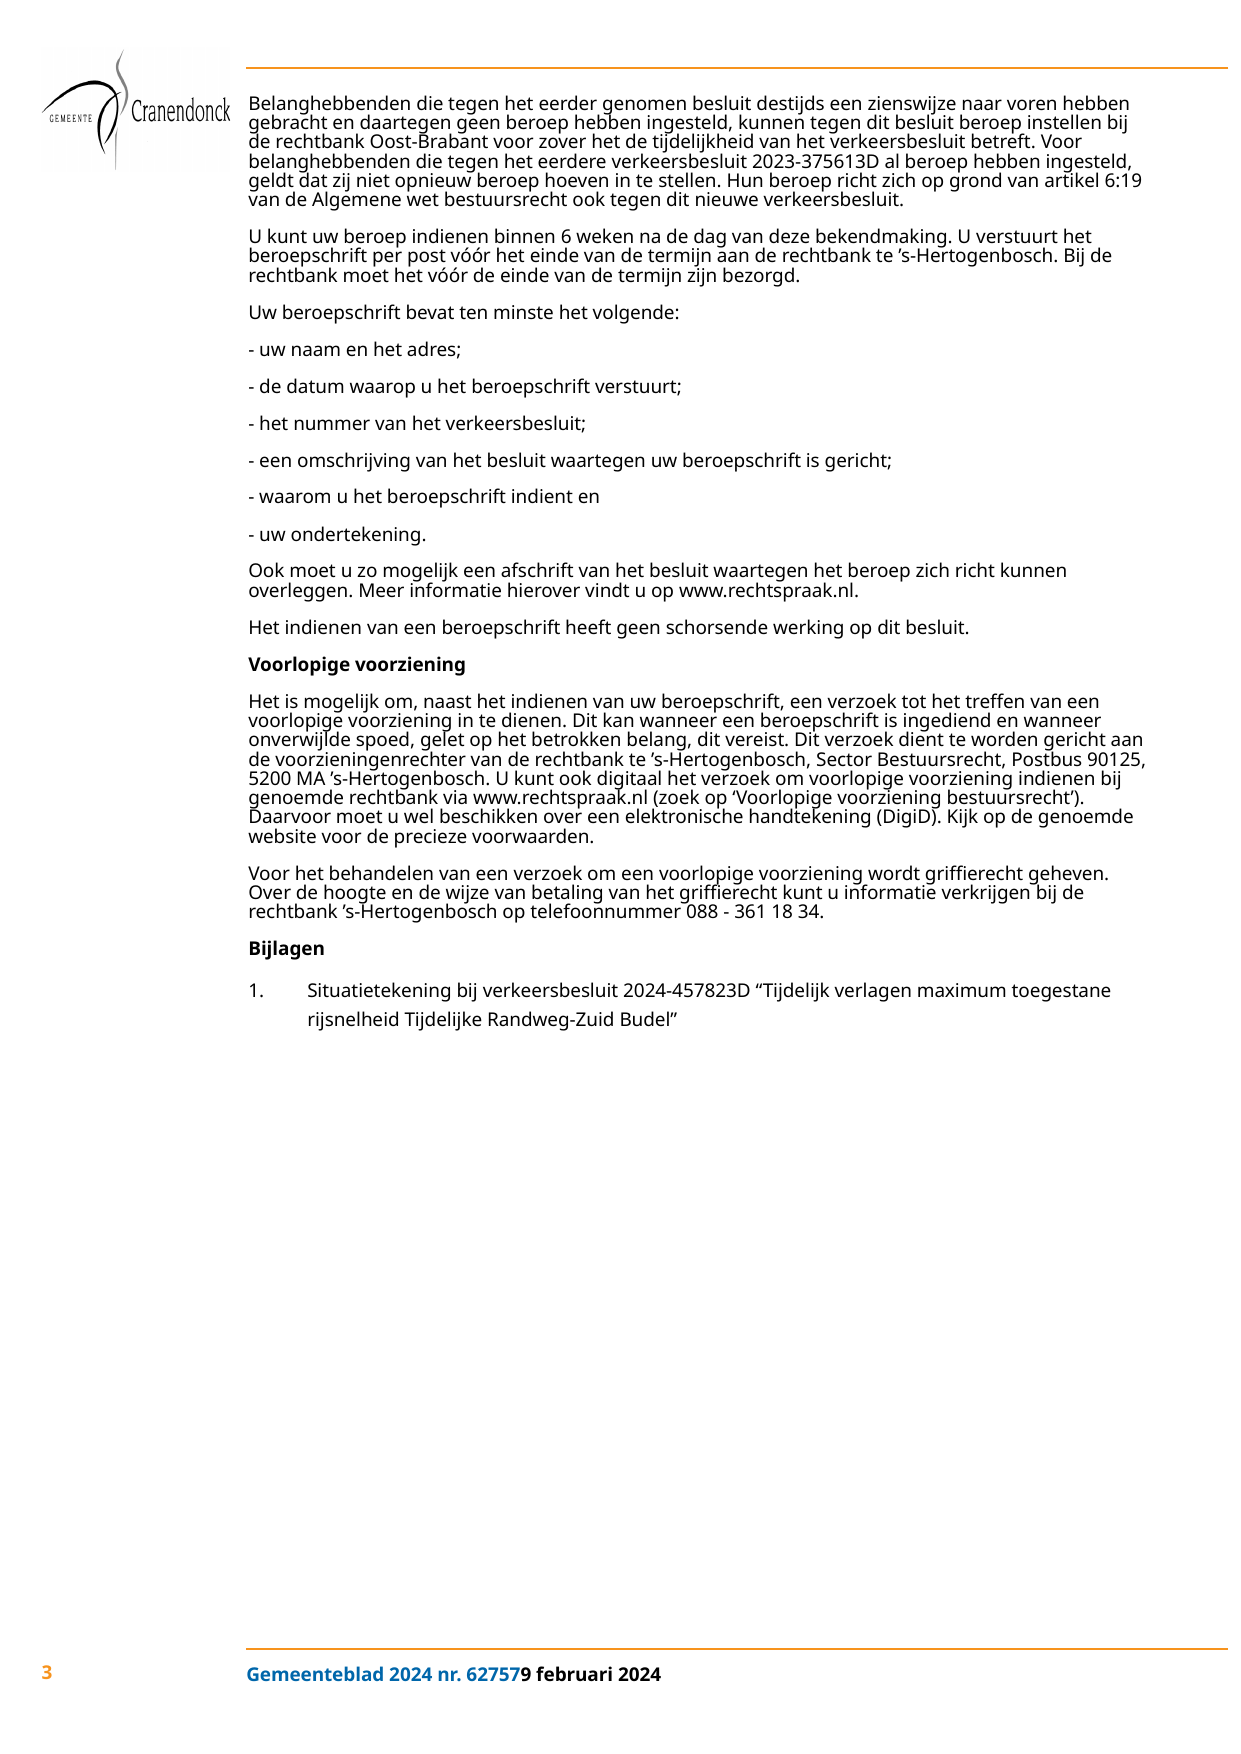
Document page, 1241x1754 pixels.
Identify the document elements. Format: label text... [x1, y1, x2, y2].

text - de datum waarop u het beroepschrift verstuurt; [248, 378, 1152, 397]
text - waarom u het beroepschrift indient en [248, 488, 1152, 508]
list Situatietekening bij verkeersbesluit 2024-457823D “Tijdelijk verlagen maximum toegestane rijsnelheid Tijdelijke Randweg-Zuid Budel” [248, 977, 1152, 1032]
text - een omschrijving van het besluit waartegen uw beroepschrift is gericht; [248, 452, 1152, 471]
text - het nummer van het verkeersbesluit; [248, 414, 1152, 434]
text Voor het behandelen van een verzoek om een voorlopige voorziening wordt griffierecht geheven. Over de hoogte en de wijze van betaling van het griffierecht kunt u informatie verkrijgen bij de rechtbank ’s-Hertogenbosch op telefoonnummer 088 - 361 18 34. [248, 864, 1152, 922]
text Het indienen van een beroepschrift heeft geen schorsende werking op dit besluit. [248, 619, 1152, 638]
text Bijlagen [248, 940, 1152, 959]
text - uw ondertekening. [248, 526, 1152, 545]
text Voorlopige voorziening [248, 656, 1152, 675]
text Belanghebbenden die tegen het eerder genomen besluit destijds een zienswijze naar voren hebben gebracht en daartegen geen beroep hebben ingesteld, kunnen tegen dit besluit beroep instellen bij de rechtbank Oost-Brabant voor zover het de tijdelijkheid van het verkeersbesluit betreft. Voor belanghebbenden die tegen het eerdere verkeersbesluit 2023-375613D al beroep hebben ingesteld, geldt dat zij niet opnieuw beroep hoeven in te stellen. Hun beroep richt zich op grond van artikel 6:19 van de Algemene wet bestuursrecht ook tegen dit nieuwe verkeersbesluit. [248, 95, 1152, 210]
picture [41, 47, 231, 172]
text - uw naam en het adres; [248, 341, 1152, 360]
text Ook moet u zo mogelijk een afschrift van het besluit waartegen het beroep zich richt kunnen overleggen. Meer informatie hierover vindt u op www.rechtspraak.nl. [248, 562, 1152, 601]
text Het is mogelijk om, naast het indienen van uw beroepschrift, een verzoek tot het treffen van een voorlopige voorziening in te dienen. Dit kan wanneer een beroepschrift is ingediend en wanneer onverwijlde spoed, gelet op het betrokken belang, dit vereist. Dit verzoek dient te worden gericht aan de voorzieningenrechter van de rechtbank te ’s-Hertogenbosch, Sector Bestuursrecht, Postbus 90125, 5200 MA ’s-Hertogenbosch. U kunt ook digitaal het verzoek om voorlopige voorziening indienen bij genoemde rechtbank via www.rechtspraak.nl (zoek op ‘Voorlopige voorziening bestuursrecht’). Daarvoor moet u wel beschikken over een elektronische handtekening (DigiD). Kijk op de genoemde website voor de precieze voorwaarden. [248, 693, 1152, 847]
text U kunt uw beroep indienen binnen 6 weken na de dag van deze bekendmaking. U verstuurt het beroepschrift per post vóór het einde van de termijn aan de rechtbank te ’s-Hertogenbosch. Bij de rechtbank moet het vóór de einde van de termijn zijn bezorgd. [248, 228, 1152, 286]
text Uw beroepschrift bevat ten minste het volgende: [248, 304, 1152, 323]
